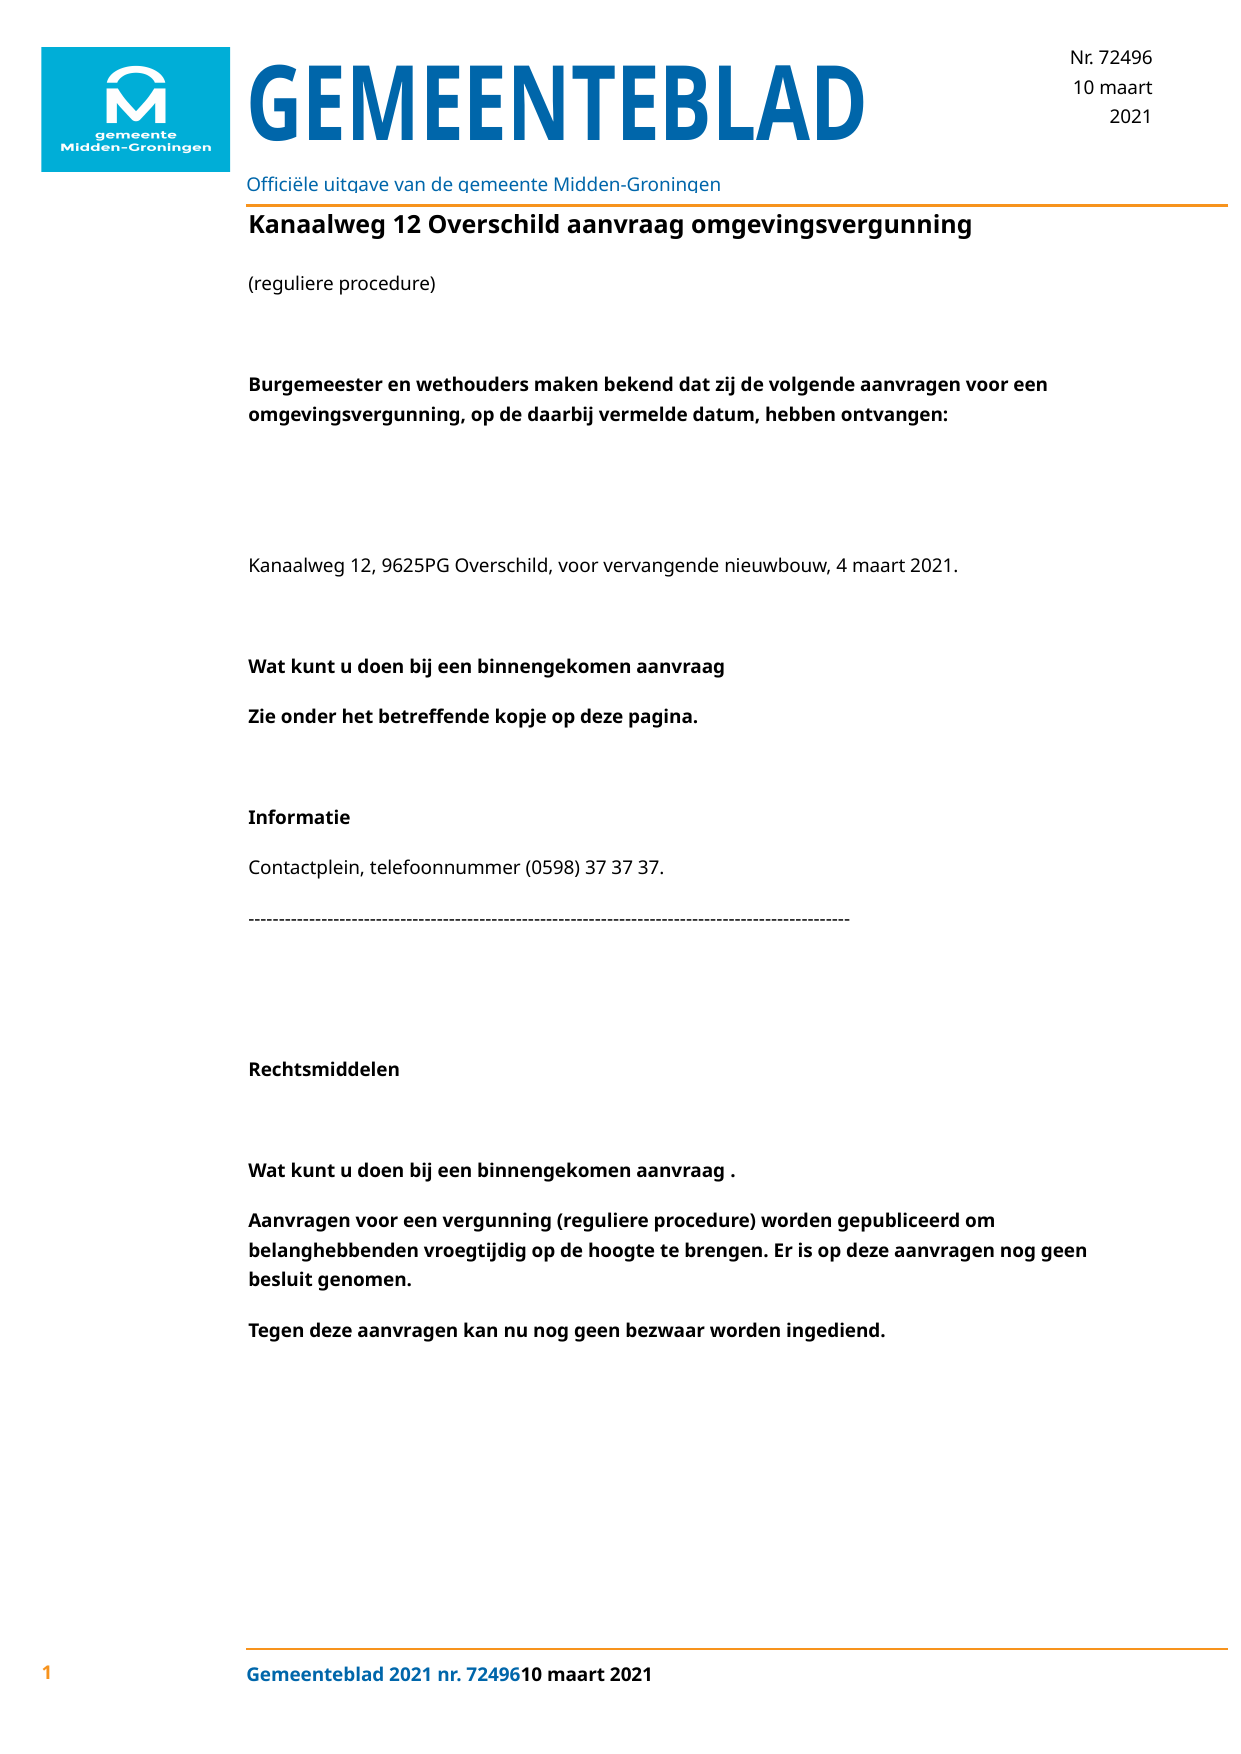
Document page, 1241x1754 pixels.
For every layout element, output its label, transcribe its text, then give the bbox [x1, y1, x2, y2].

text Kanaalweg 12, 9625PG Overschild, voor vervangende nieuwbouw, 4 maart 2021. [248, 552, 1152, 578]
text Zie onder het betreffende kopje op deze pagina. [248, 703, 1152, 729]
text Wat kunt u doen bij een binnengekomen aanvraag . [248, 1157, 1152, 1183]
text Contactplein, telefoonnummer (0598) 37 37 37. [248, 854, 1152, 880]
text --------------------------------------------------------------------------------------------------- [248, 905, 1152, 931]
picture [108, 66, 164, 82]
text Tegen deze aanvragen kan nu nog geen bezwaar worden ingediend. [248, 1317, 1152, 1343]
text Wat kunt u doen bij een binnengekomen aanvraag [248, 653, 1152, 678]
text Rechtsmiddelen [248, 1056, 1152, 1082]
text (reguliere procedure) [248, 270, 1152, 296]
picture [107, 89, 165, 122]
picture [184, 146, 190, 153]
text Informatie [248, 804, 1152, 830]
text Burgemeester en wethouders maken bekend dat zij de volgende aanvragen voor een omgevingsvergunning, op de daarbij vermelde datum, hebben ontvangen: [248, 371, 1152, 426]
text Aanvragen voor een vergunning (reguliere procedure) worden gepubliceerd om belanghebbenden vroegtijdig op de hoogte te brengen. Er is op deze aanvragen nog geen besluit genomen. [248, 1207, 1152, 1292]
text Kanaalweg 12 Overschild aanvraag omgevingsvergunning [248, 207, 1152, 241]
